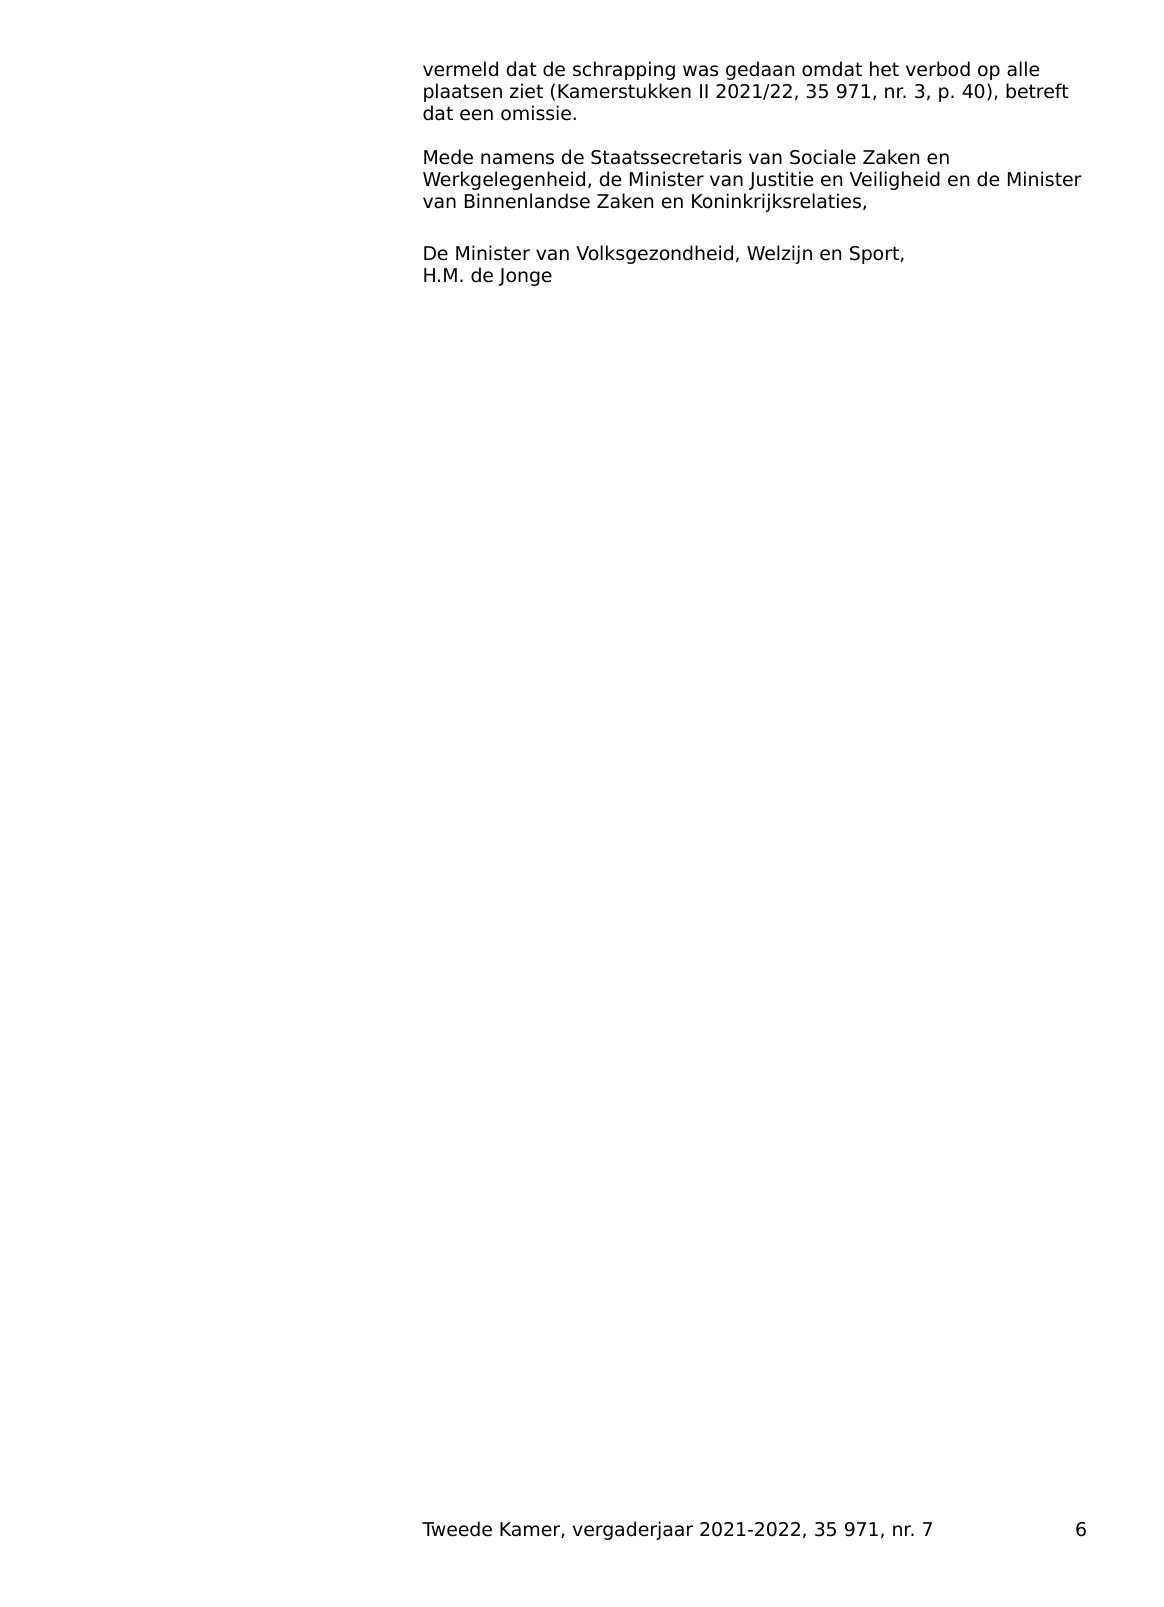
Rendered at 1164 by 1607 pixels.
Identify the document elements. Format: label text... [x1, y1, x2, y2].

subtitle Mede namens de Staatssecretaris van Sociale Zaken en Werkgelegenheid, de Minister van Justitie en Veiligheid en de Minister van Binnenlandse Zaken en Koninkrijksrelaties, [422, 147, 1087, 213]
text vermeld dat de schrapping was gedaan omdat het verbod op alle plaatsen ziet (Kamerstukken II 2021/22, 35 971, nr. 3, p. 40), betreft dat een omissie. [422, 59, 1087, 125]
text De Minister van Volksgezondheid, Welzijn en Sport, H.M. de Jonge [422, 243, 1087, 287]
